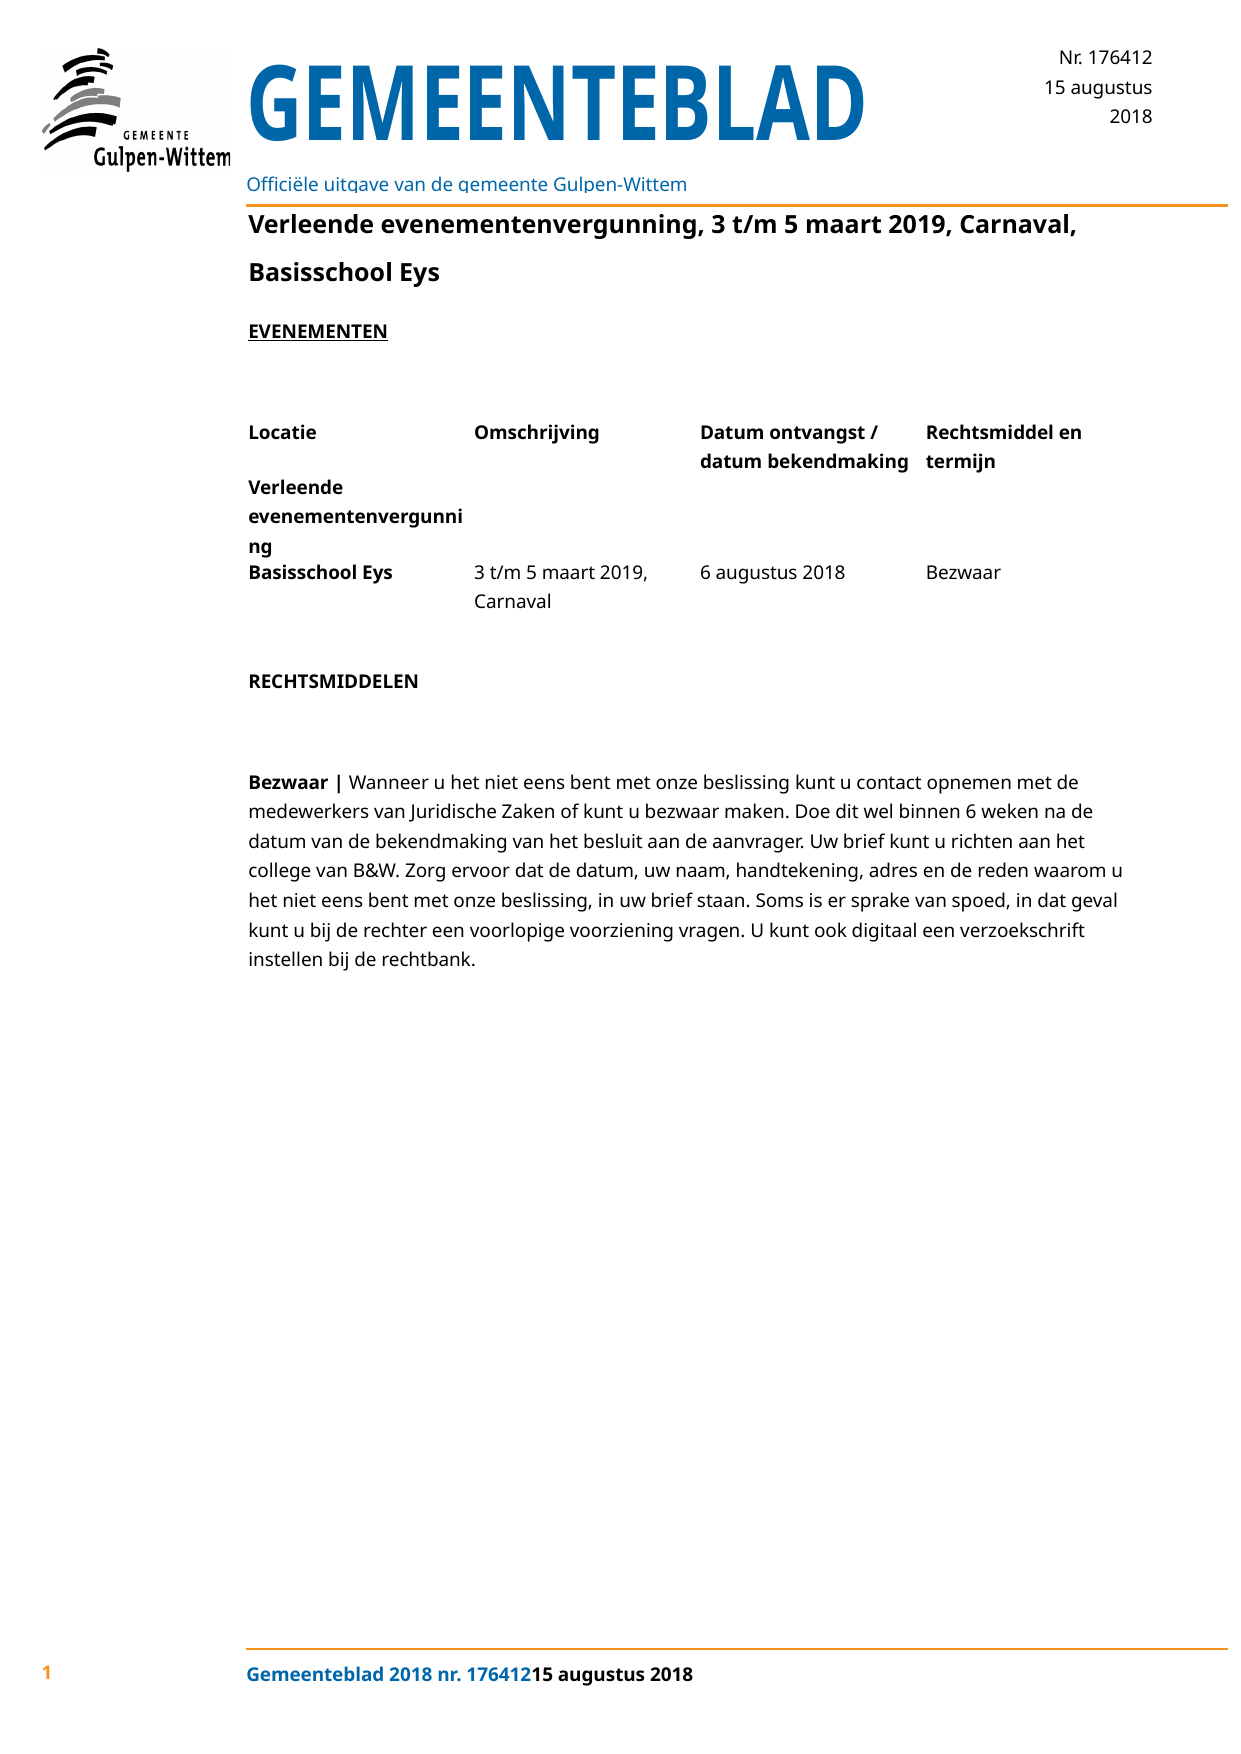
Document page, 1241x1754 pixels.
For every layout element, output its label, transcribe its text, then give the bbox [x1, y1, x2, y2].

picture [41, 47, 231, 172]
table_header Locatie [248, 419, 474, 474]
text Verleende evenementenvergunning, 3 t/m 5 maart 2019, Carnaval, Basisschool Eys [248, 207, 1152, 288]
table_cell Basisschool Eys [248, 559, 474, 614]
table_cell [926, 474, 1152, 559]
table_cell [700, 474, 926, 559]
table_header Datum ontvangst / datum bekendmaking [700, 419, 926, 474]
text EVENEMENTEN [248, 318, 1152, 344]
text RECHTSMIDDELEN [248, 668, 1152, 694]
table_cell [474, 474, 700, 559]
table_header Omschrijving [474, 419, 700, 474]
table_header Rechtsmiddel en termijn [926, 419, 1152, 474]
text Bezwaar | Wanneer u het niet eens bent met onze beslissing kunt u contact opnemen met de medewerkers van Juridische Zaken of kunt u bezwaar maken. Doe dit wel binnen 6 weken na de datum van de bekendmaking van het besluit aan de aanvrager. Uw brief kunt u richten aan het college van B&W. Zorg ervoor dat de datum, uw naam, handtekening, adres en de reden waarom u het niet eens bent met onze beslissing, in uw brief staan. Soms is er sprake van spoed, in dat geval kunt u bij de rechter een voorlopige voorziening vragen. U kunt ook digitaal een verzoekschrift instellen bij de rechtbank. [248, 769, 1152, 972]
table_cell Verleende evenementenvergunning [248, 474, 474, 559]
table_cell 3 t/m 5 maart 2019, Carnaval [474, 559, 700, 614]
table_cell 6 augustus 2018 [700, 559, 926, 614]
table_cell Bezwaar [926, 559, 1152, 614]
